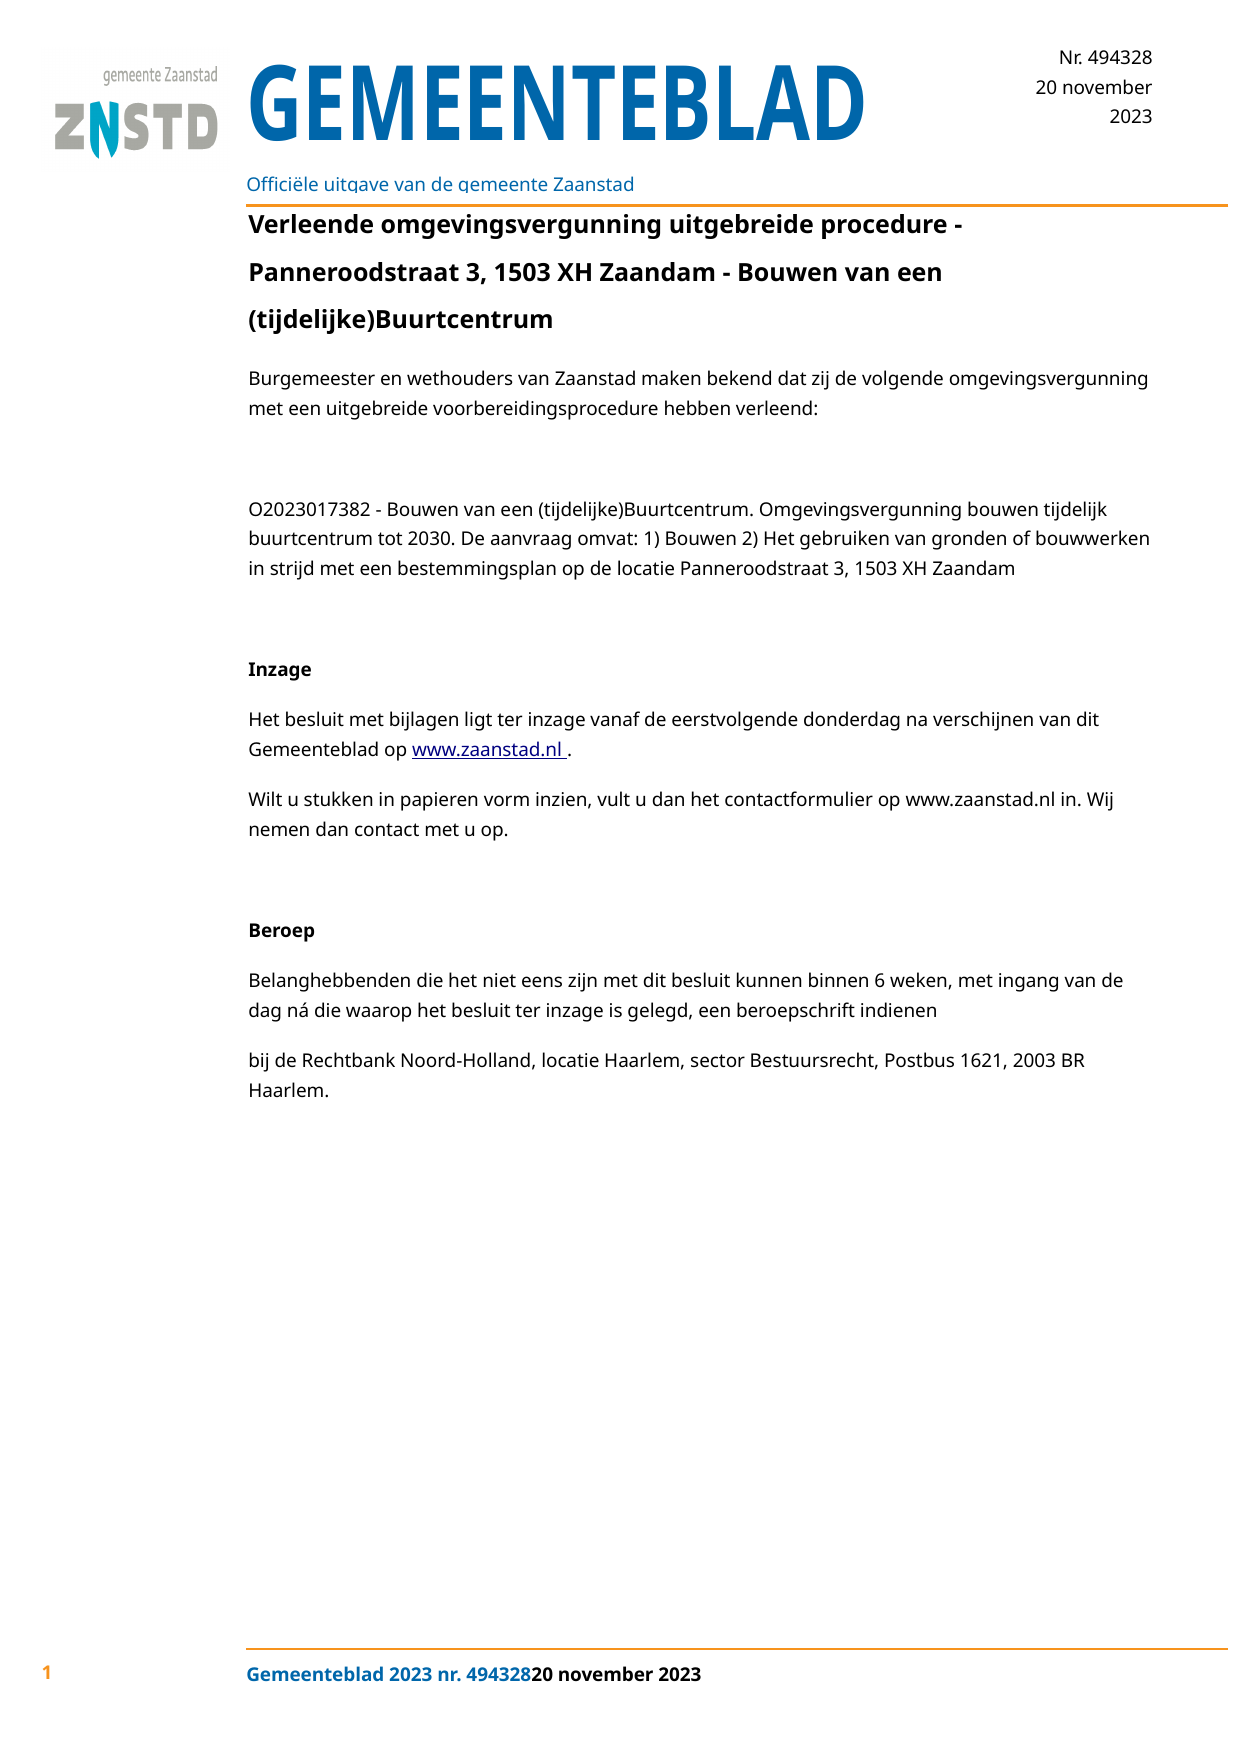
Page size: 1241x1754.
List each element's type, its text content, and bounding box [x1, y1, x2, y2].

text Wilt u stukken in papieren vorm inzien, vult u dan het contactformulier op www.zaanstad.nl in. Wij nemen dan contact met u op. [248, 786, 1152, 842]
text Inzage [248, 656, 1152, 682]
text O2023017382 - Bouwen van een (tijdelijke)Buurtcentrum. Omgevingsvergunning bouwen tijdelijk buurtcentrum tot 2030. De aanvraag omvat: 1) Bouwen 2) Het gebruiken van gronden of bouwwerken in strijd met een bestemmingsplan op de locatie Panneroodstraat 3, 1503 XH Zaandam [248, 496, 1152, 581]
text Verleende omgevingsvergunning uitgebreide procedure - Panneroodstraat 3, 1503 XH Zaandam - Bouwen van een (tijdelijke)Buurtcentrum [248, 207, 1152, 336]
text bij de Rechtbank Noord-Holland, locatie Haarlem, sector Bestuursrecht, Postbus 1621, 2003 BR Haarlem. [248, 1047, 1152, 1102]
text Belanghebbenden die het niet eens zijn met dit besluit kunnen binnen 6 weken, met ingang van de dag ná die waarop het besluit ter inzage is gelegd, een beroepschrift indienen [248, 967, 1152, 1022]
picture [41, 47, 231, 172]
text Het besluit met bijlagen ligt ter inzage vanaf de eerstvolgende donderdag na verschijnen van dit Gemeenteblad op www.zaanstad.nl . [248, 706, 1152, 762]
text Beroep [248, 917, 1152, 942]
text Burgemeester en wethouders van Zaanstad maken bekend dat zij de volgende omgevingsvergunning met een uitgebreide voorbereidingsprocedure hebben verleend: [248, 366, 1152, 421]
